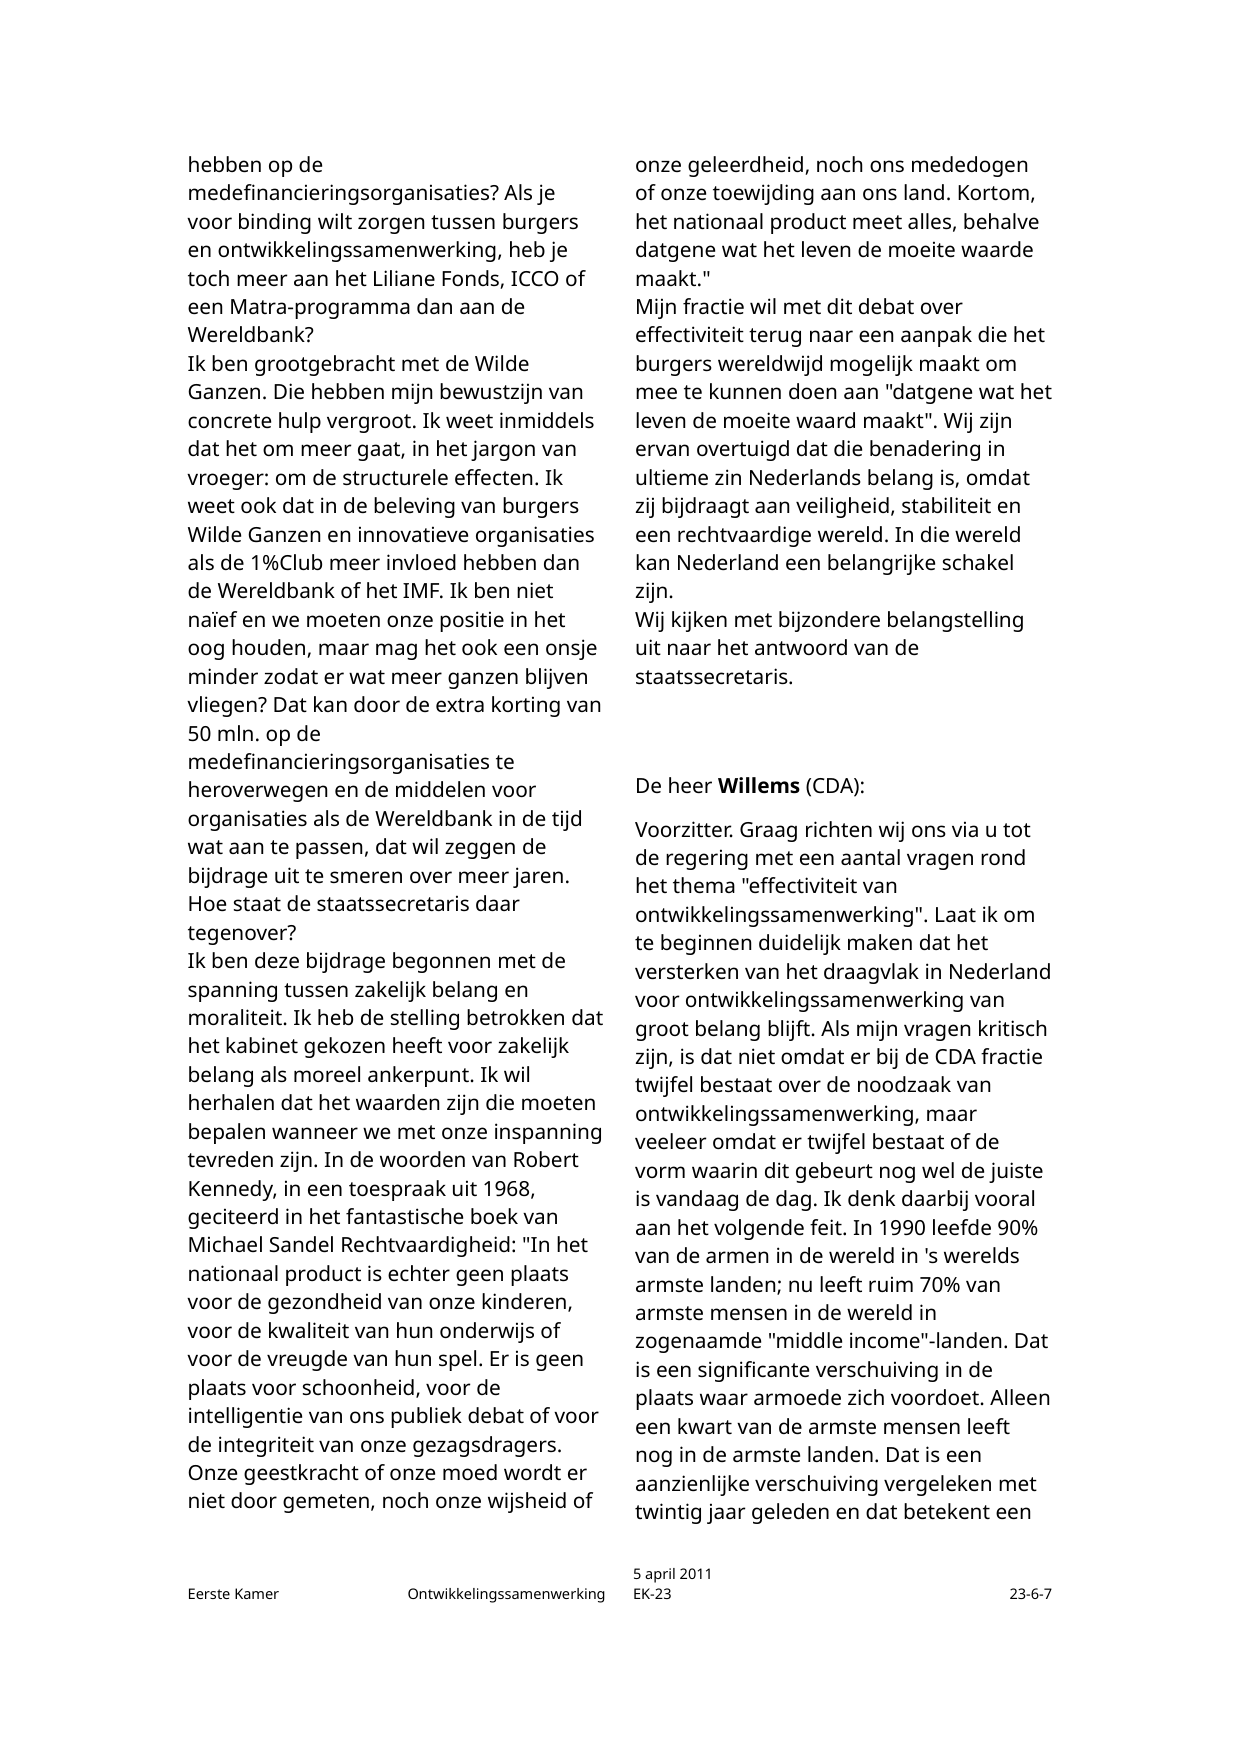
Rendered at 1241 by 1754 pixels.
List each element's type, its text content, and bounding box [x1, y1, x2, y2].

text onze geleerdheid, noch ons mededogen of onze toewijding aan ons land. Kortom, het nationaal product meet alles, behalve datgene wat het leven de moeite waarde maakt." [635, 150, 1053, 292]
text Voorzitter. Graag richten wij ons via u tot de regering met een aantal vragen rond het thema "effectiviteit van ontwikkelingssamenwerking". Laat ik om te beginnen duidelijk maken dat het versterken van het draagvlak in Nederland voor ontwikkelingssamenwerking van groot belang blijft. Als mijn vragen kritisch zijn, is dat niet omdat er bij de CDA fractie twijfel bestaat over de noodzaak van ontwikkelingssamenwerking, maar veeleer omdat er twijfel bestaat of de vorm waarin dit gebeurt nog wel de juiste is vandaag de dag. Ik denk daarbij vooral aan het volgende feit. In 1990 leefde 90% van de armen in de wereld in 's werelds armste landen; nu leeft ruim 70% van armste mensen in de wereld in zogenaamde "middle income"-landen. Dat is een significante verschuiving in de plaats waar armoede zich voordoet. Alleen een kwart van de armste mensen leeft nog in de armste landen. Dat is een aanzienlijke verschuiving vergeleken met twintig jaar geleden en dat betekent een [635, 815, 1053, 1526]
text  [635, 720, 1053, 749]
text hebben op de medefinancieringsorganisaties? Als je voor binding wilt zorgen tussen burgers en ontwikkelingssamenwerking, heb je toch meer aan het Liliane Fonds, ICCO of een Matra-programma dan aan de Wereldbank? [187, 150, 605, 349]
text Mijn fractie wil met dit debat over effectiviteit terug naar een aanpak die het burgers wereldwijd mogelijk maakt om mee te kunnen doen aan "datgene wat het leven de moeite waard maakt". Wij zijn ervan overtuigd dat die benadering in ultieme zin Nederlands belang is, omdat zij bijdraagt aan veiligheid, stabiliteit en een rechtvaardige wereld. In die wereld kan Nederland een belangrijke schakel zijn. [635, 292, 1053, 605]
text Wij kijken met bijzondere belangstelling uit naar het antwoord van de staatssecretaris. [635, 605, 1053, 690]
text Ik ben grootgebracht met de Wilde Ganzen. Die hebben mijn bewustzijn van concrete hulp vergroot. Ik weet inmiddels dat het om meer gaat, in het jargon van vroeger: om de structurele effecten. Ik weet ook dat in de beleving van burgers Wilde Ganzen en innovatieve organisaties als de 1%Club meer invloed hebben dan de Wereldbank of het IMF. Ik ben niet naïef en we moeten onze positie in het oog houden, maar mag het ook een onsje minder zodat er wat meer ganzen blijven vliegen? Dat kan door de extra korting van 50 mln. op de medefinancieringsorganisaties te heroverwegen en de middelen voor organisaties als de Wereldbank in de tijd wat aan te passen, dat wil zeggen de bijdrage uit te smeren over meer jaren. Hoe staat de staatssecretaris daar tegenover? [187, 349, 605, 946]
text De heer Willems (CDA): [635, 771, 1053, 800]
text Ik ben deze bijdrage begonnen met de spanning tussen zakelijk belang en moraliteit. Ik heb de stelling betrokken dat het kabinet gekozen heeft voor zakelijk belang als moreel ankerpunt. Ik wil herhalen dat het waarden zijn die moeten bepalen wanneer we met onze inspanning tevreden zijn. In de woorden van Robert Kennedy, in een toespraak uit 1968, geciteerd in het fantastische boek van Michael Sandel Rechtvaardigheid: "In het nationaal product is echter geen plaats voor de gezondheid van onze kinderen, voor de kwaliteit van hun onderwijs of voor de vreugde van hun spel. Er is geen plaats voor schoonheid, voor de intelligentie van ons publiek debat of voor de integriteit van onze gezagsdragers. Onze geestkracht of onze moed wordt er niet door gemeten, noch onze wijsheid of [187, 946, 605, 1515]
